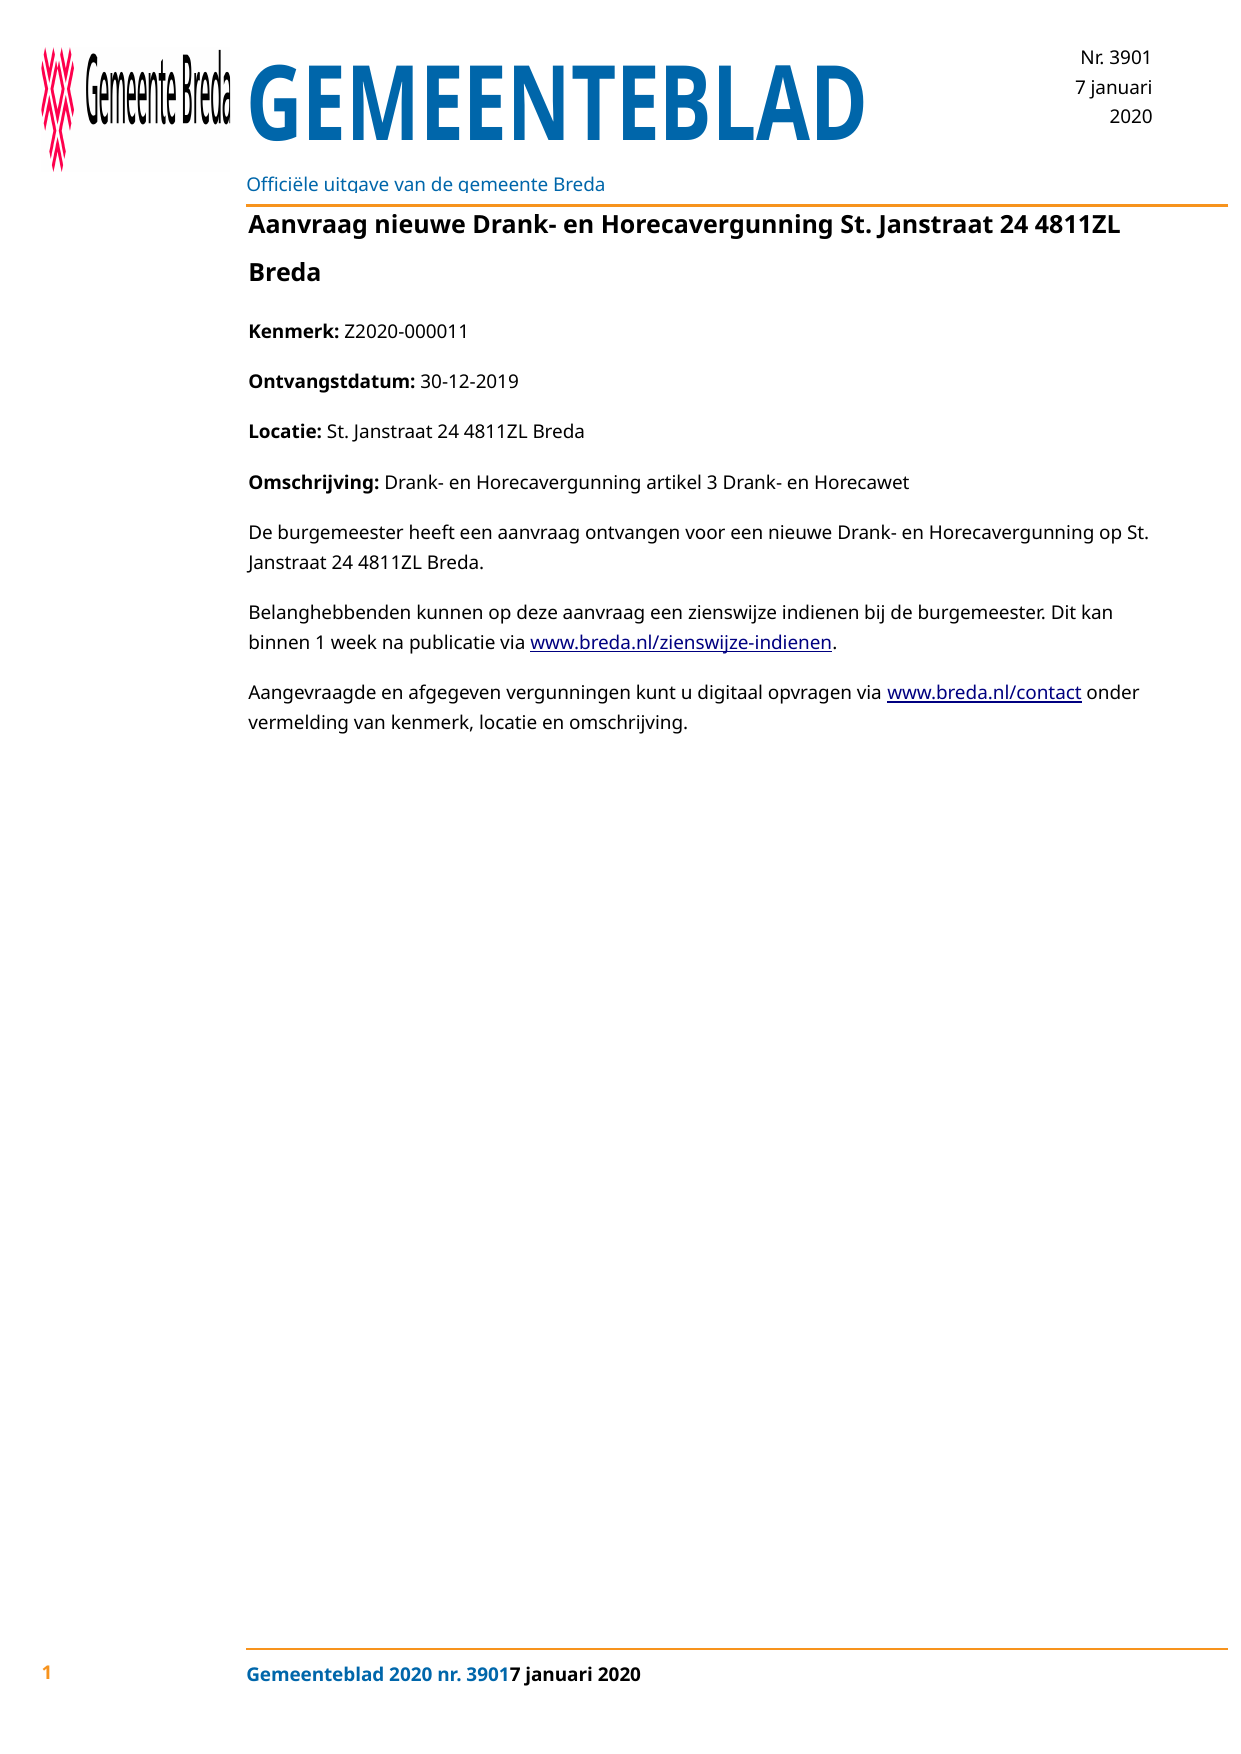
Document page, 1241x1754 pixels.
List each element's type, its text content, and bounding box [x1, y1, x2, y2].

text Kenmerk: Z2020-000011 [248, 318, 1152, 344]
text De burgemeester heeft een aanvraag ontvangen voor een nieuwe Drank- en Horecavergunning op St. Janstraat 24 4811ZL Breda. [248, 519, 1152, 575]
text Aangevraagde en afgegeven vergunningen kunt u digitaal opvragen via www.breda.nl/contact onder vermelding van kenmerk, locatie en omschrijving. [248, 679, 1152, 735]
text Ontvangstdatum: 30-12-2019 [248, 368, 1152, 394]
text Locatie: St. Janstraat 24 4811ZL Breda [248, 419, 1152, 444]
picture [41, 47, 231, 172]
text Belanghebbenden kunnen op deze aanvraag een zienswijze indienen bij de burgemeester. Dit kan binnen 1 week na publicatie via www.breda.nl/zienswijze-indienen. [248, 599, 1152, 655]
text Aanvraag nieuwe Drank- en Horecavergunning St. Janstraat 24 4811ZL Breda [248, 207, 1152, 288]
text Omschrijving: Drank- en Horecavergunning artikel 3 Drank- en Horecawet [248, 469, 1152, 495]
